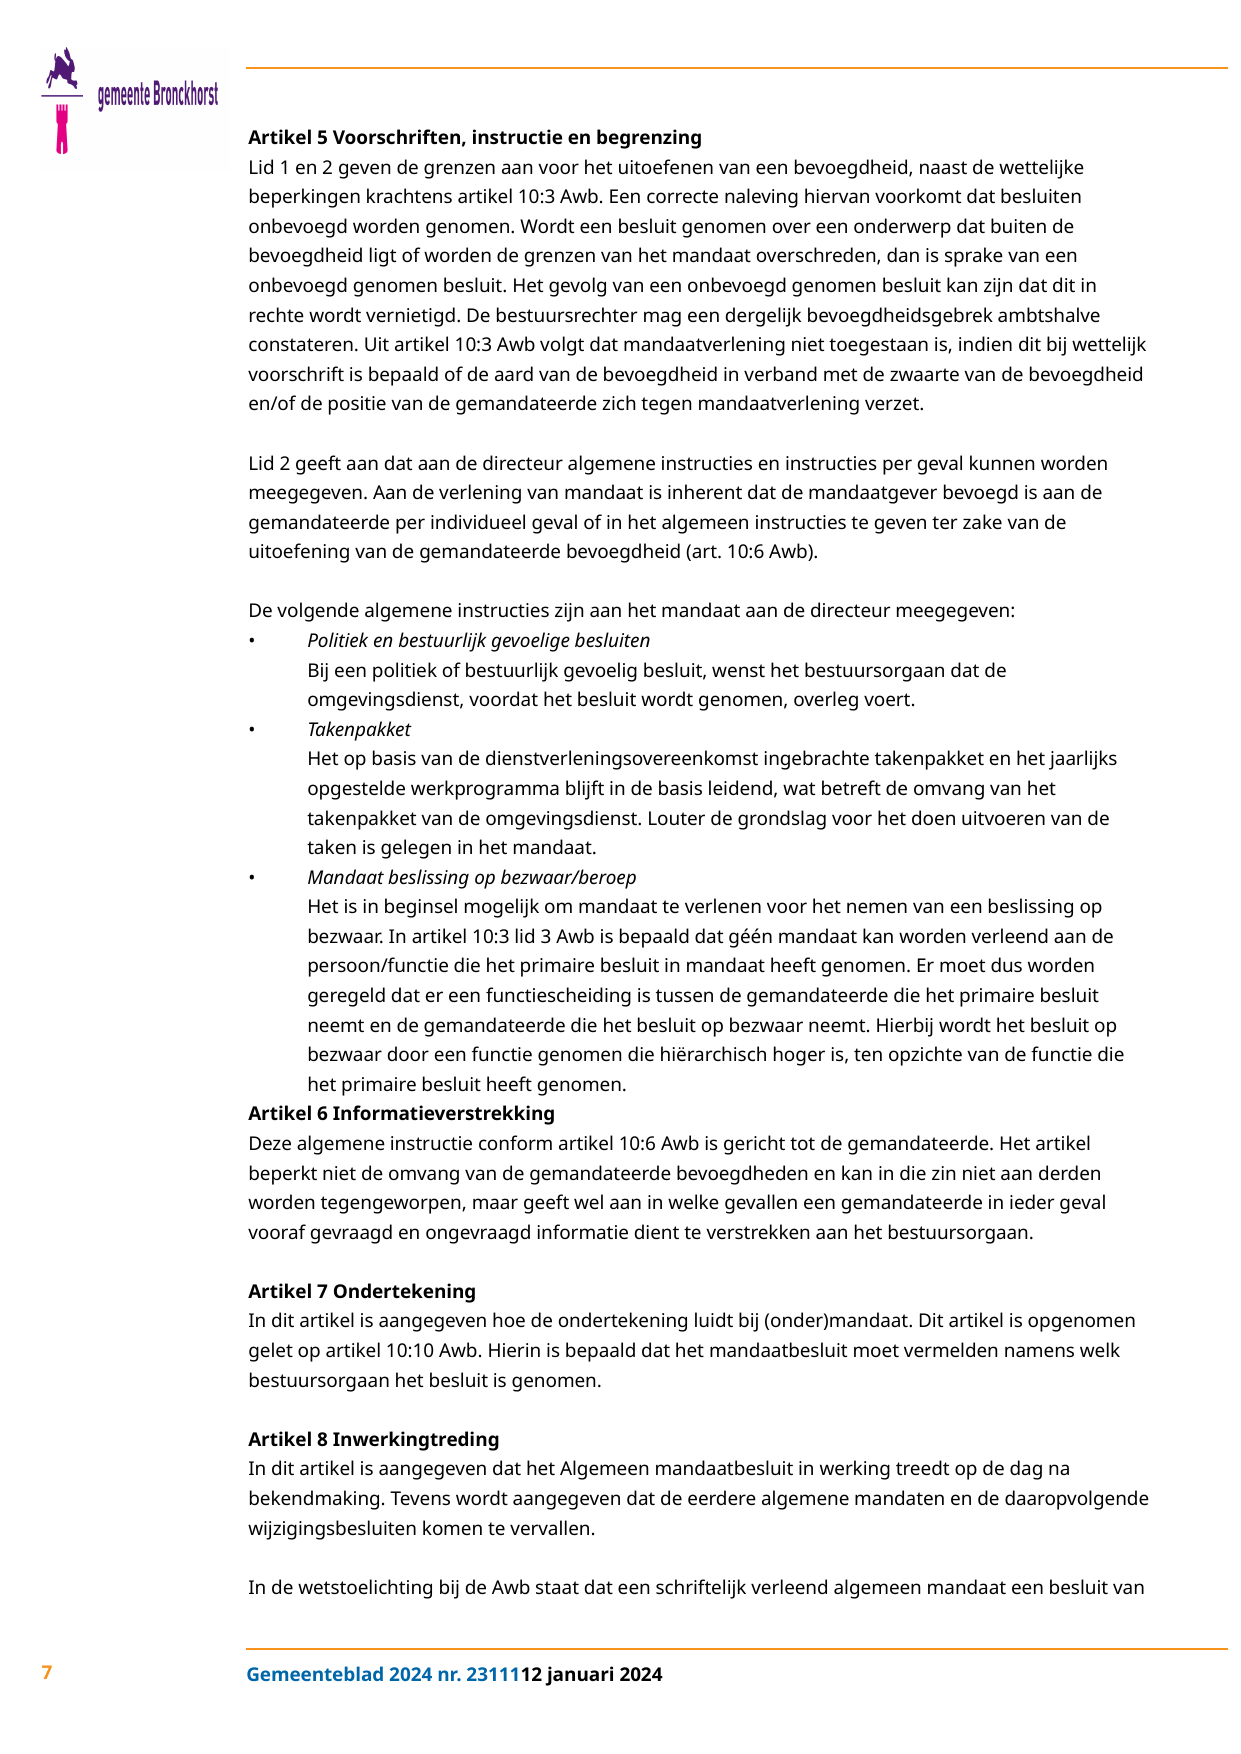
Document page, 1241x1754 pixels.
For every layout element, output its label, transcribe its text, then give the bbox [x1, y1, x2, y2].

list Politiek en bestuurlijk gevoelige besluiten [248, 627, 1152, 653]
list Het is in beginsel mogelijk om mandaat te verlenen voor het nemen van een beslissing op bezwaar. In artikel 10:3 lid 3 Awb is bepaald dat géén mandaat kan worden verleend aan de persoon/functie die het primaire besluit in mandaat heeft genomen. Er moet dus worden geregeld dat er een functiescheiding is tussen de gemandateerde die het primaire besluit neemt en de gemandateerde die het besluit op bezwaar neemt. Hierbij wordt het besluit op bezwaar door een functie genomen die hiërarchisch hoger is, ten opzichte van de functie die het primaire besluit heeft genomen. [248, 893, 1152, 1097]
list Bij een politiek of bestuurlijk gevoelig besluit, wenst het bestuursorgaan dat de omgevingsdienst, voordat het besluit wordt genomen, overleg voert. [248, 657, 1152, 712]
text In dit artikel is aangegeven hoe de ondertekening luidt bij (onder)mandaat. Dit artikel is opgenomen gelet op artikel 10:10 Awb. Hierin is bepaald dat het mandaatbesluit moet vermelden namens welk bestuursorgaan het besluit is genomen. [248, 1308, 1152, 1393]
text Artikel 6 Informatieverstrekking [248, 1101, 1152, 1126]
list Het op basis van de dienstverleningsovereenkomst ingebrachte takenpakket en het jaarlijks opgestelde werkprogramma blijft in de basis leidend, wat betreft de omvang van het takenpakket van de omgevingsdienst. Louter de grondslag voor het doen uitvoeren van de taken is gelegen in het mandaat. [248, 746, 1152, 860]
text In de wetstoelichting bij de Awb staat dat een schriftelijk verleend algemeen mandaat een besluit van [248, 1574, 1152, 1600]
list Mandaat beslissing op bezwaar/beroep [248, 864, 1152, 890]
text Lid 2 geeft aan dat aan de directeur algemene instructies en instructies per geval kunnen worden meegegeven. Aan de verlening van mandaat is inherent dat de mandaatgever bevoegd is aan de gemandateerde per individueel geval of in het algemeen instructies te geven ter zake van de uitoefening van de gemandateerde bevoegdheid (art. 10:6 Awb). [248, 450, 1152, 564]
text In dit artikel is aangegeven dat het Algemeen mandaatbesluit in werking treedt op de dag na bekendmaking. Tevens wordt aangegeven dat de eerdere algemene mandaten en de daaropvolgende wijzigingsbesluiten komen te vervallen. [248, 1456, 1152, 1541]
picture [41, 47, 231, 172]
text Artikel 5 Voorschriften, instructie en begrenzing [248, 124, 1152, 150]
list Takenpakket [248, 716, 1152, 742]
text Artikel 7 Ondertekening [248, 1278, 1152, 1304]
text Deze algemene instructie conform artikel 10:6 Awb is gericht tot de gemandateerde. Het artikel beperkt niet de omvang van de gemandateerde bevoegdheden en kan in die zin niet aan derden worden tegengeworpen, maar geeft wel aan in welke gevallen een gemandateerde in ieder geval vooraf gevraagd en ongevraagd informatie dient te verstrekken aan het bestuursorgaan. [248, 1130, 1152, 1245]
text De volgende algemene instructies zijn aan het mandaat aan de directeur meegegeven: [248, 598, 1152, 623]
text Artikel 8 Inwerkingtreding [248, 1426, 1152, 1452]
text Lid 1 en 2 geven de grenzen aan voor het uitoefenen van een bevoegdheid, naast de wettelijke beperkingen krachtens artikel 10:3 Awb. Een correcte naleving hiervan voorkomt dat besluiten onbevoegd worden genomen. Wordt een besluit genomen over een onderwerp dat buiten de bevoegdheid ligt of worden de grenzen van het mandaat overschreden, dan is sprake van een onbevoegd genomen besluit. Het gevolg van een onbevoegd genomen besluit kan zijn dat dit in rechte wordt vernietigd. De bestuursrechter mag een dergelijk bevoegdheidsgebrek ambtshalve constateren. Uit artikel 10:3 Awb volgt dat mandaatverlening niet toegestaan is, indien dit bij wettelijk voorschrift is bepaald of de aard van de bevoegdheid in verband met de zwaarte van de bevoegdheid en/of de positie van de gemandateerde zich tegen mandaatverlening verzet. [248, 154, 1152, 416]
